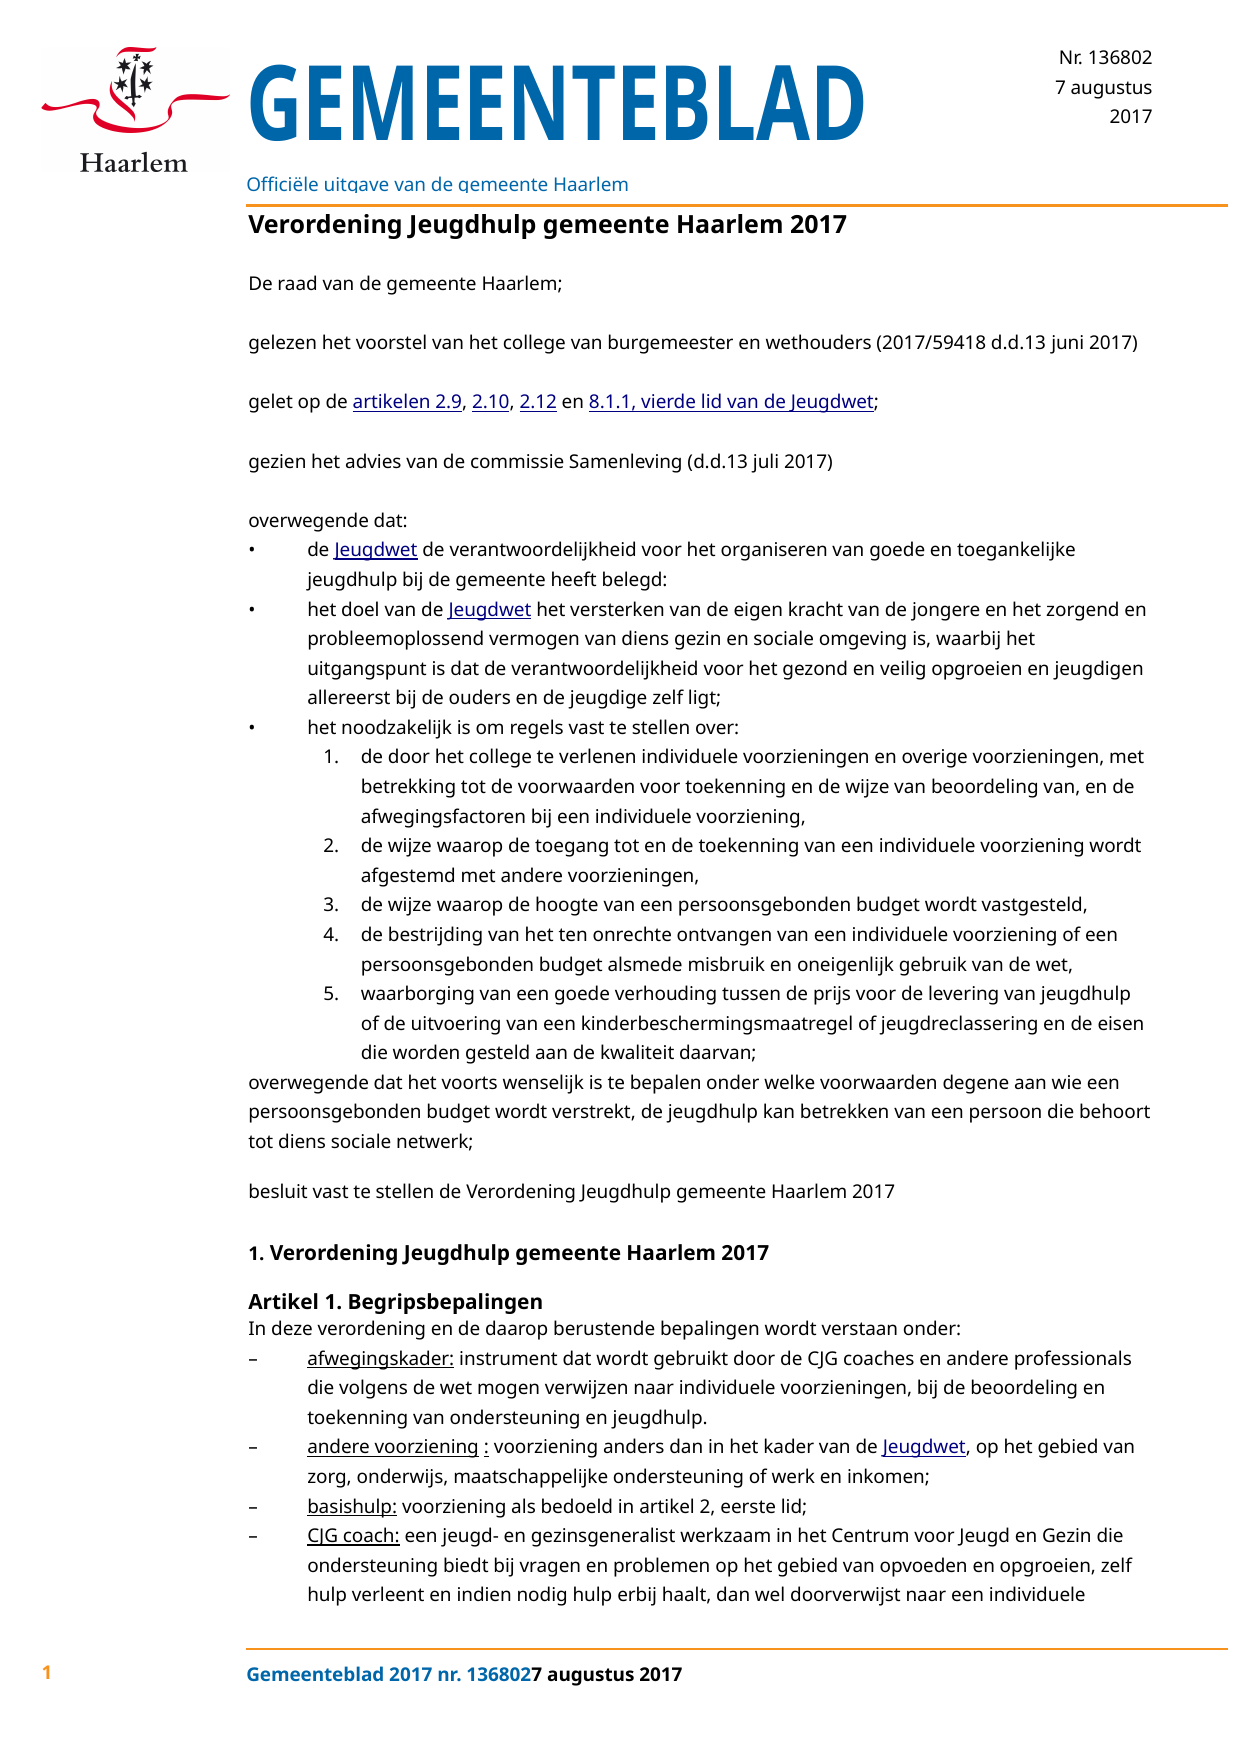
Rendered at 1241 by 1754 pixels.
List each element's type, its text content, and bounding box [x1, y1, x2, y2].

list CJG coach: een jeugd- en gezinsgeneralist werkzaam in het Centrum voor Jeugd en Gezin die ondersteuning biedt bij vragen en problemen op het gebied van opvoeden en opgroeien, zelf hulp verleent en indien nodig hulp erbij haalt, dan wel doorverwijst naar een individuele [248, 1522, 1152, 1607]
text overwegende dat: [248, 507, 1152, 533]
text gelezen het voorstel van het college van burgemeester en wethouders (2017/59418 d.d.13 juni 2017) [248, 329, 1152, 355]
text De raad van de gemeente Haarlem; [248, 270, 1152, 296]
list afwegingskader: instrument dat wordt gebruikt door de CJG coaches en andere professionals die volgens de wet mogen verwijzen naar individuele voorzieningen, bij de beoordeling en toekenning van ondersteuning en jeugdhulp. [248, 1345, 1152, 1430]
list de wijze waarop de toegang tot en de toekenning van een individuele voorziening wordt afgestemd met andere voorzieningen, [323, 832, 1152, 888]
text Artikel 1. Begripsbepalingen [248, 1287, 1152, 1315]
text Verordening Jeugdhulp gemeente Haarlem 2017 [248, 207, 1152, 241]
list het doel van de Jeugdwet het versterken van de eigen kracht van de jongere en het zorgend en probleemoplossend vermogen van diens gezin en sociale omgeving is, waarbij het uitgangspunt is dat de verantwoordelijkheid voor het gezond en veilig opgroeien en jeugdigen allereerst bij de ouders en de jeugdige zelf ligt; [248, 596, 1152, 710]
text 1. Verordening Jeugdhulp gemeente Haarlem 2017 [248, 1238, 1152, 1266]
list basishulp: voorziening als bedoeld in artikel 2, eerste lid; [248, 1493, 1152, 1519]
list de bestrijding van het ten onrechte ontvangen van een individuele voorziening of een persoonsgebonden budget alsmede misbruik en oneigenlijk gebruik van de wet, [323, 921, 1152, 976]
list waarborging van een goede verhouding tussen de prijs voor de levering van jeugdhulp of de uitvoering van een kinderbeschermingsmaatregel of jeugdreclassering en de eisen die worden gesteld aan de kwaliteit daarvan; [323, 980, 1152, 1065]
list de wijze waarop de hoogte van een persoonsgebonden budget wordt vastgesteld, [323, 892, 1152, 917]
text gelet op de artikelen 2.9, 2.10, 2.12 en 8.1.1, vierde lid van de Jeugdwet; [248, 389, 1152, 414]
text In deze verordening en de daarop berustende bepalingen wordt verstaan onder: [248, 1315, 1152, 1341]
list het noodzakelijk is om regels vast te stellen over: [248, 714, 1152, 740]
list de Jeugdwet de verantwoordelijkheid voor het organiseren van goede en toegankelijke jeugdhulp bij de gemeente heeft belegd: [248, 537, 1152, 592]
text overwegende dat het voorts wenselijk is te bepalen onder welke voorwaarden degene aan wie een persoonsgebonden budget wordt verstrekt, de jeugdhulp kan betrekken van een persoon die behoort tot diens sociale netwerk; [248, 1069, 1152, 1154]
list andere voorziening : voorziening anders dan in het kader van de Jeugdwet, op het gebied van zorg, onderwijs, maatschappelijke ondersteuning of werk en inkomen; [248, 1434, 1152, 1489]
picture [41, 47, 231, 172]
text gezien het advies van de commissie Samenleving (d.d.13 juli 2017) [248, 448, 1152, 473]
text besluit vast te stellen de Verordening Jeugdhulp gemeente Haarlem 2017 [248, 1178, 1152, 1204]
list de door het college te verlenen individuele voorzieningen en overige voorzieningen, met betrekking tot de voorwaarden voor toekenning en de wijze van beoordeling van, en de afwegingsfactoren bij een individuele voorziening, [323, 744, 1152, 828]
